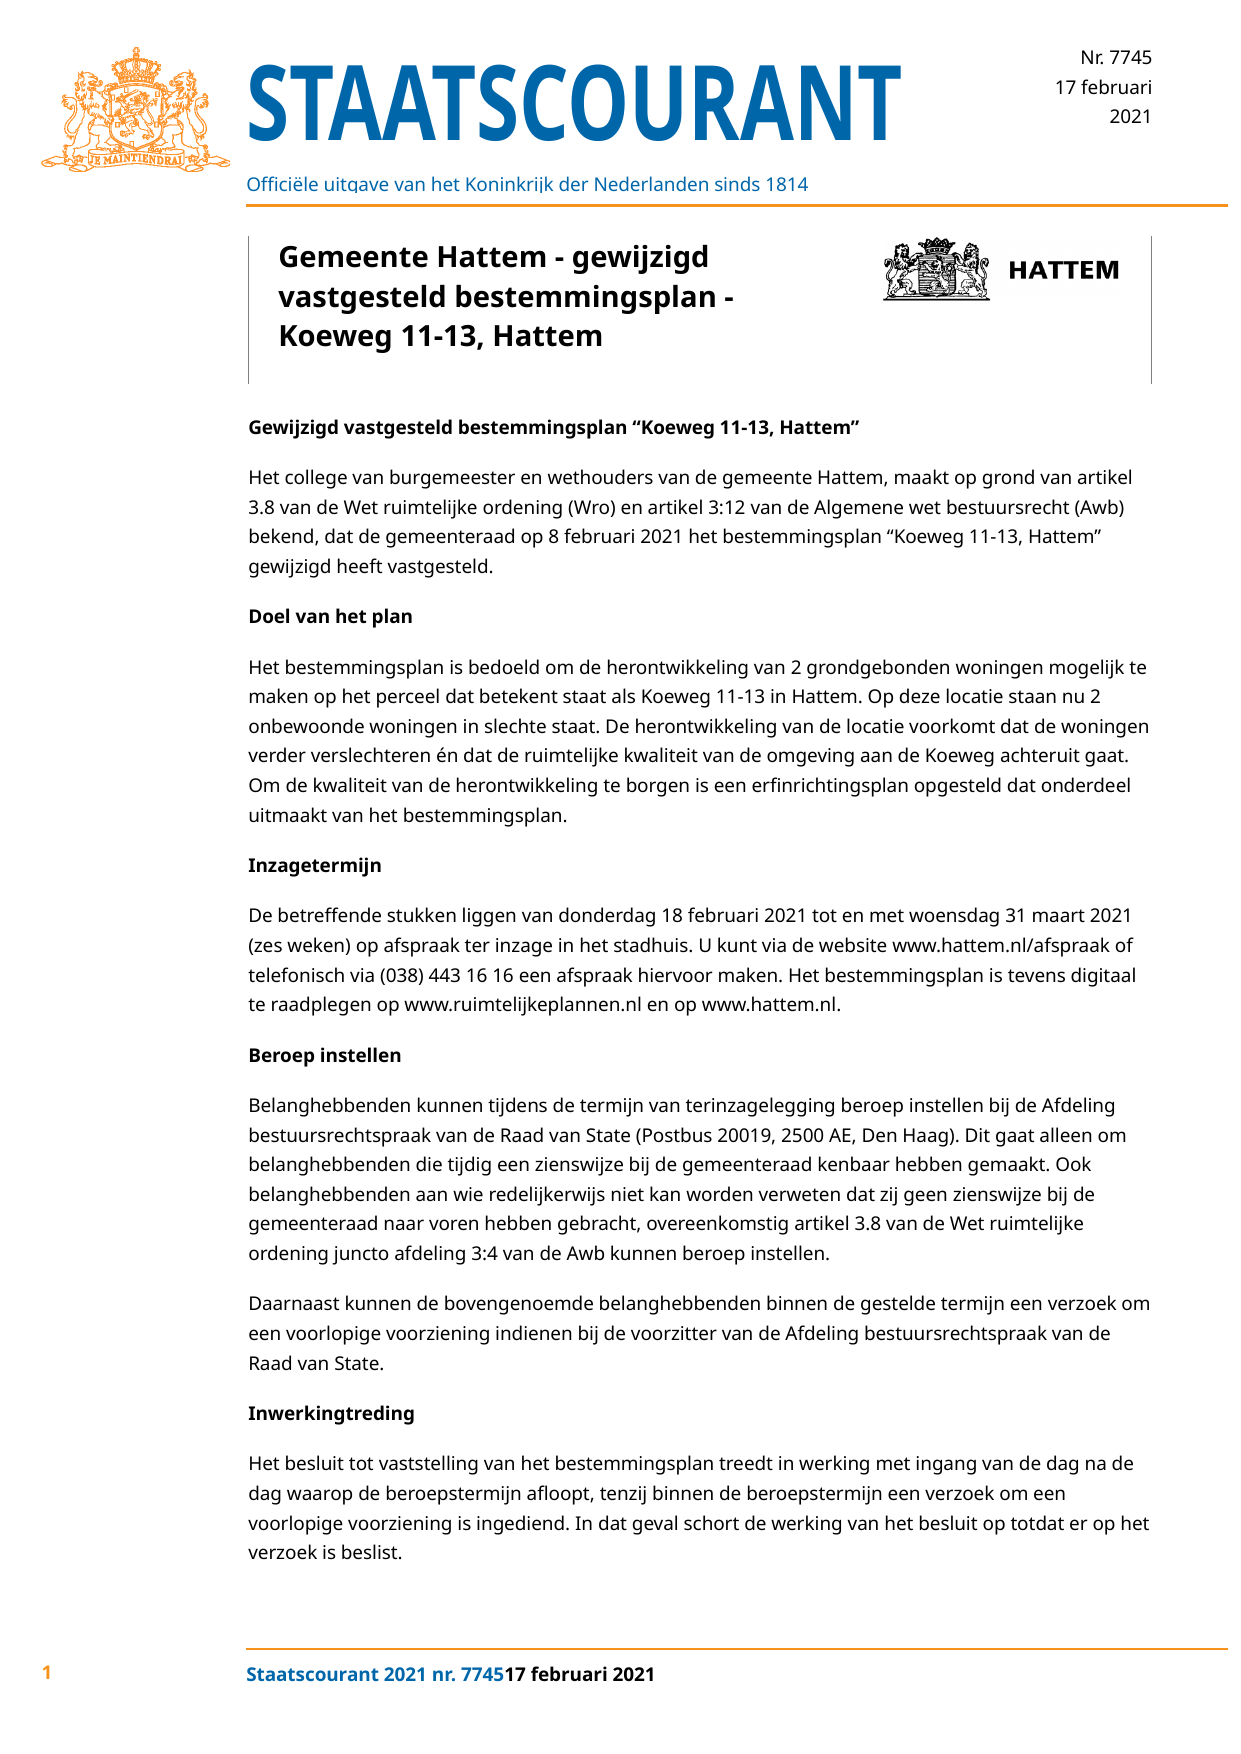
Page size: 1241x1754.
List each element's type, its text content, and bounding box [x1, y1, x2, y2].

text Beroep instellen [248, 1042, 1152, 1068]
text Daarnaast kunnen de bovengenoemde belanghebbenden binnen de gestelde termijn een verzoek om een voorlopige voorziening indienen bij de voorzitter van de Afdeling bestuursrechtspraak van de Raad van State. [248, 1291, 1152, 1376]
text Het college van burgemeester en wethouders van de gemeente Hattem, maakt op grond van artikel 3.8 van de Wet ruimtelijke ordening (Wro) en artikel 3:12 van de Algemene wet bestuursrecht (Awb) bekend, dat de gemeenteraad op 8 februari 2021 het bestemmingsplan “Koeweg 11-13, Hattem” gewijzigd heeft vastgesteld. [248, 464, 1152, 579]
picture [882, 236, 1119, 302]
text De betreffende stukken liggen van donderdag 18 februari 2021 tot en met woensdag 31 maart 2021 (zes weken) op afspraak ter inzage in het stadhuis. U kunt via de website www.hattem.nl/afspraak of telefonisch via (038) 443 16 16 een afspraak hiervoor maken. Het bestemmingsplan is tevens digitaal te raadplegen op www.ruimtelijkeplannen.nl en op www.hattem.nl. [248, 903, 1152, 1017]
text Het besluit tot vaststelling van het bestemmingsplan treedt in werking met ingang van de dag na de dag waarop de beroepstermijn afloopt, tenzij binnen de beroepstermijn een verzoek om een voorlopige voorziening is ingediend. In dat geval schort de werking van het besluit op totdat er op het verzoek is beslist. [248, 1451, 1152, 1565]
text Belanghebbenden kunnen tijdens de termijn van terinzagelegging beroep instellen bij de Afdeling bestuursrechtspraak van de Raad van State (Postbus 20019, 2500 AE, Den Haag). Dit gaat alleen om belanghebbenden die tijdig een zienswijze bij de gemeenteraad kenbaar hebben gemaakt. Ook belanghebbenden aan wie redelijkerwijs niet kan worden verweten dat zij geen zienswijze bij de gemeenteraad naar voren hebben gebracht, overeenkomstig artikel 3.8 van de Wet ruimtelijke ordening juncto afdeling 3:4 van de Awb kunnen beroep instellen. [248, 1092, 1152, 1266]
text Inwerkingtreding [248, 1400, 1152, 1426]
text Doel van het plan [248, 603, 1152, 629]
text Gewijzigd vastgesteld bestemmingsplan “Koeweg 11-13, Hattem” [248, 414, 1152, 440]
table_header [850, 236, 1151, 384]
text Inzagetermijn [248, 852, 1152, 878]
text Het bestemmingsplan is bedoeld om de herontwikkeling van 2 grondgebonden woningen mogelijk te maken op het perceel dat betekent staat als Koeweg 11-13 in Hattem. Op deze locatie staan nu 2 onbewoonde woningen in slechte staat. De herontwikkeling van de locatie voorkomt dat de woningen verder verslechteren én dat de ruimtelijke kwaliteit van de omgeving aan de Koeweg achteruit gaat. Om de kwaliteit van de herontwikkeling te borgen is een erfinrichtingsplan opgesteld dat onderdeel uitmaakt van het bestemmingsplan. [248, 654, 1152, 828]
table_header Gemeente Hattem - gewijzigd vastgesteld bestemmingsplan - Koeweg 11-13, Hattem [249, 236, 850, 384]
picture [41, 47, 231, 172]
